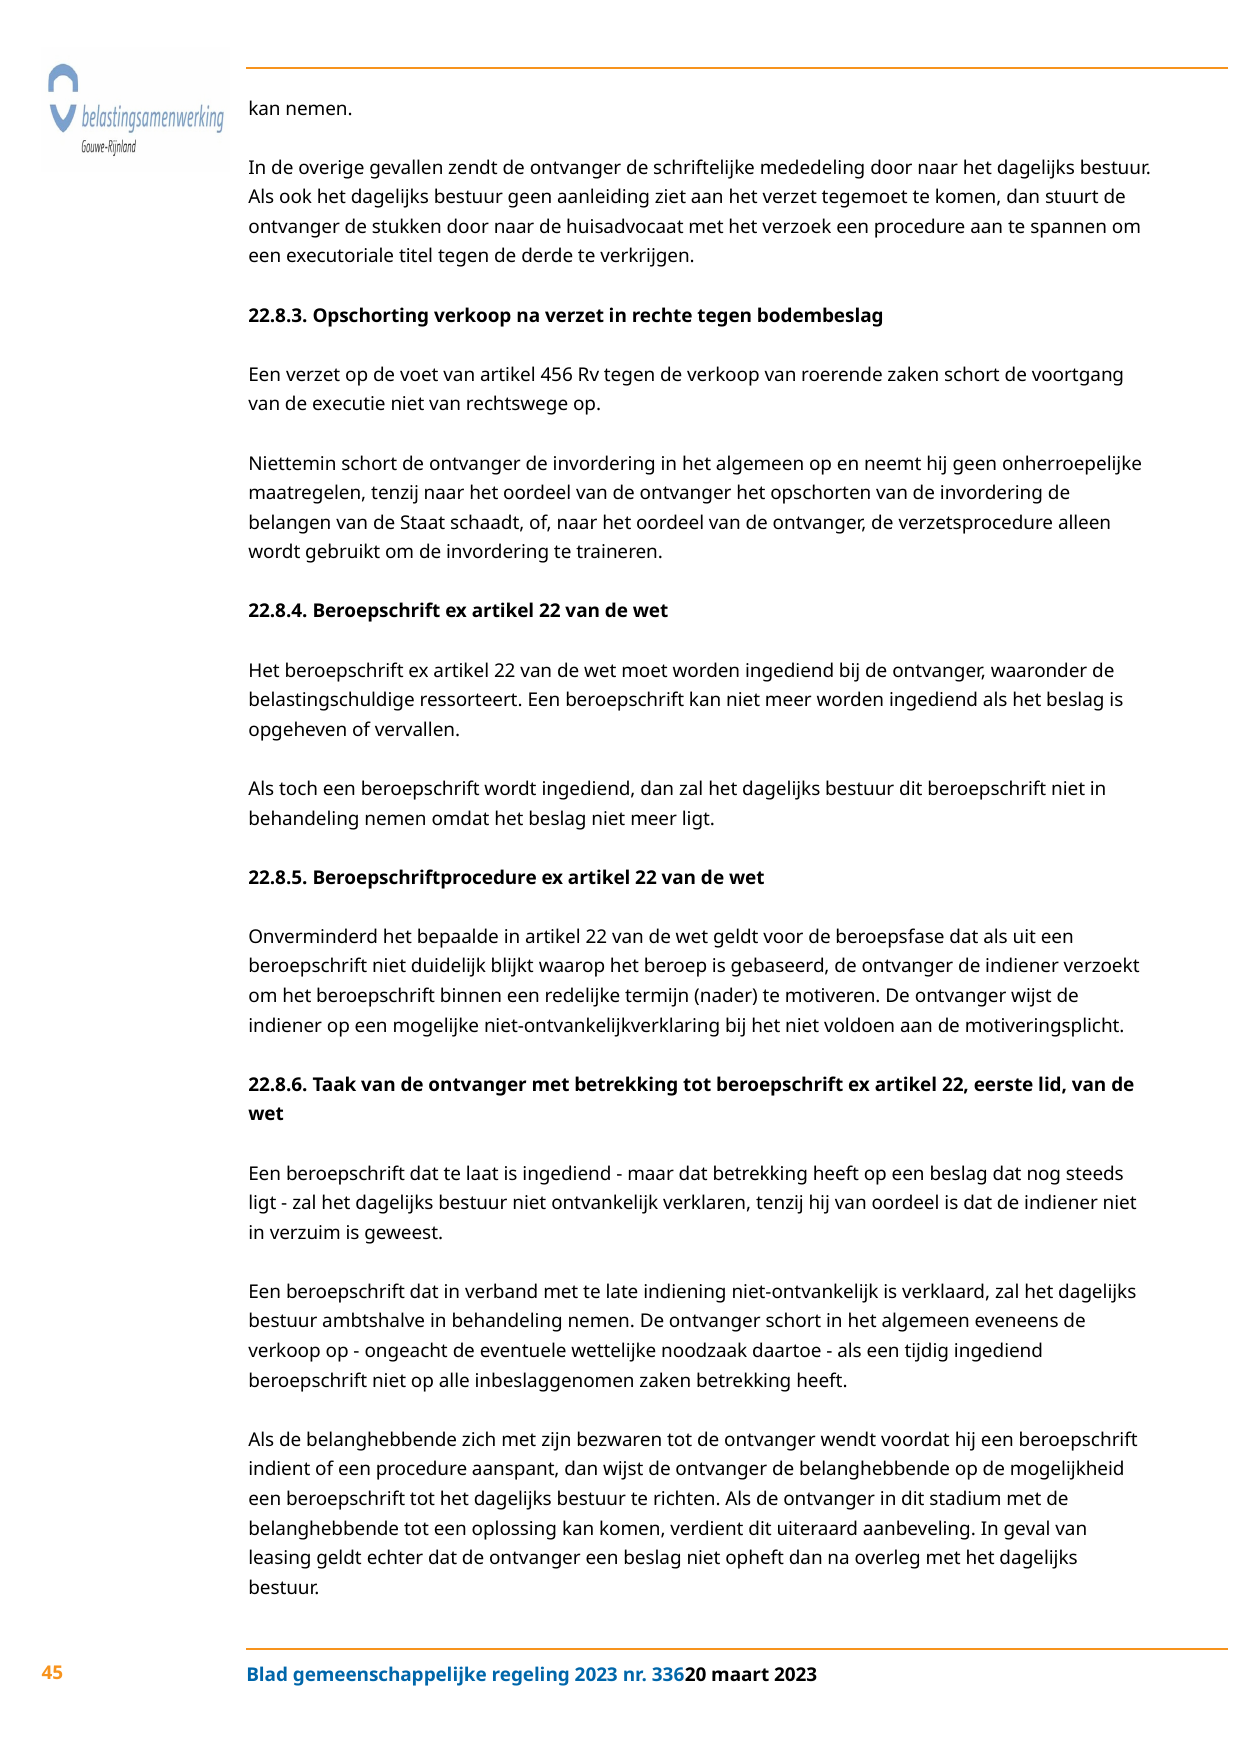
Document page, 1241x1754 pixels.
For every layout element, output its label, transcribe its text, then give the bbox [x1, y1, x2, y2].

text Een verzet op de voet van artikel 456 Rv tegen de verkoop van roerende zaken schort de voortgang van de executie niet van rechtswege op. [248, 361, 1152, 416]
text 22.8.3. Opschorting verkoop na verzet in rechte tegen bodembeslag [248, 302, 1152, 328]
text Een beroepschrift dat te laat is ingediend - maar dat betrekking heeft op een beslag dat nog steeds ligt - zal het dagelijks bestuur niet ontvankelijk verklaren, tenzij hij van oordeel is dat de indiener niet in verzuim is geweest. [248, 1160, 1152, 1245]
text Het beroepschrift ex artikel 22 van de wet moet worden ingediend bij de ontvanger, waaronder de belastingschuldige ressorteert. Een beroepschrift kan niet meer worden ingediend als het beslag is opgeheven of vervallen. [248, 657, 1152, 742]
text Niettemin schort de ontvanger de invordering in het algemeen op en neemt hij geen onherroepelijke maatregelen, tenzij naar het oordeel van de ontvanger het opschorten van de invordering de belangen van de Staat schaadt, of, naar het oordeel van de ontvanger, de verzetsprocedure alleen wordt gebruikt om de invordering te traineren. [248, 450, 1152, 564]
text Onverminderd het bepaalde in artikel 22 van de wet geldt voor de beroepsfase dat als uit een beroepschrift niet duidelijk blijkt waarop het beroep is gebaseerd, de ontvanger de indiener verzoekt om het beroepschrift binnen een redelijke termijn (nader) te motiveren. De ontvanger wijst de indiener op een mogelijke niet-ontvankelijkverklaring bij het niet voldoen aan de motiveringsplicht. [248, 923, 1152, 1038]
text In de overige gevallen zendt de ontvanger de schriftelijke mededeling door naar het dagelijks bestuur. Als ook het dagelijks bestuur geen aanleiding ziet aan het verzet tegemoet te komen, dan stuurt de ontvanger de stukken door naar de huisadvocaat met het verzoek een procedure aan te spannen om een executoriale titel tegen de derde te verkrijgen. [248, 154, 1152, 268]
picture [41, 47, 231, 172]
text Als toch een beroepschrift wordt ingediend, dan zal het dagelijks bestuur dit beroepschrift niet in behandeling nemen omdat het beslag niet meer ligt. [248, 775, 1152, 831]
text kan nemen. [248, 95, 1152, 121]
text Een beroepschrift dat in verband met te late indiening niet-ontvankelijk is verklaard, zal het dagelijks bestuur ambtshalve in behandeling nemen. De ontvanger schort in het algemeen eveneens de verkoop op - ongeacht de eventuele wettelijke noodzaak daartoe - als een tijdig ingediend beroepschrift niet op alle inbeslaggenomen zaken betrekking heeft. [248, 1278, 1152, 1393]
text 22.8.5. Beroepschriftprocedure ex artikel 22 van de wet [248, 864, 1152, 890]
text Als de belanghebbende zich met zijn bezwaren tot de ontvanger wendt voordat hij een beroepschrift indient of een procedure aanspant, dan wijst de ontvanger de belanghebbende op de mogelijkheid een beroepschrift tot het dagelijks bestuur te richten. Als de ontvanger in dit stadium met de belanghebbende tot een oplossing kan komen, verdient dit uiteraard aanbeveling. In geval van leasing geldt echter dat de ontvanger een beslag niet opheft dan na overleg met het dagelijks bestuur. [248, 1426, 1152, 1600]
text 22.8.4. Beroepschrift ex artikel 22 van de wet [248, 598, 1152, 623]
text 22.8.6. Taak van de ontvanger met betrekking tot beroepschrift ex artikel 22, eerste lid, van de wet [248, 1071, 1152, 1126]
